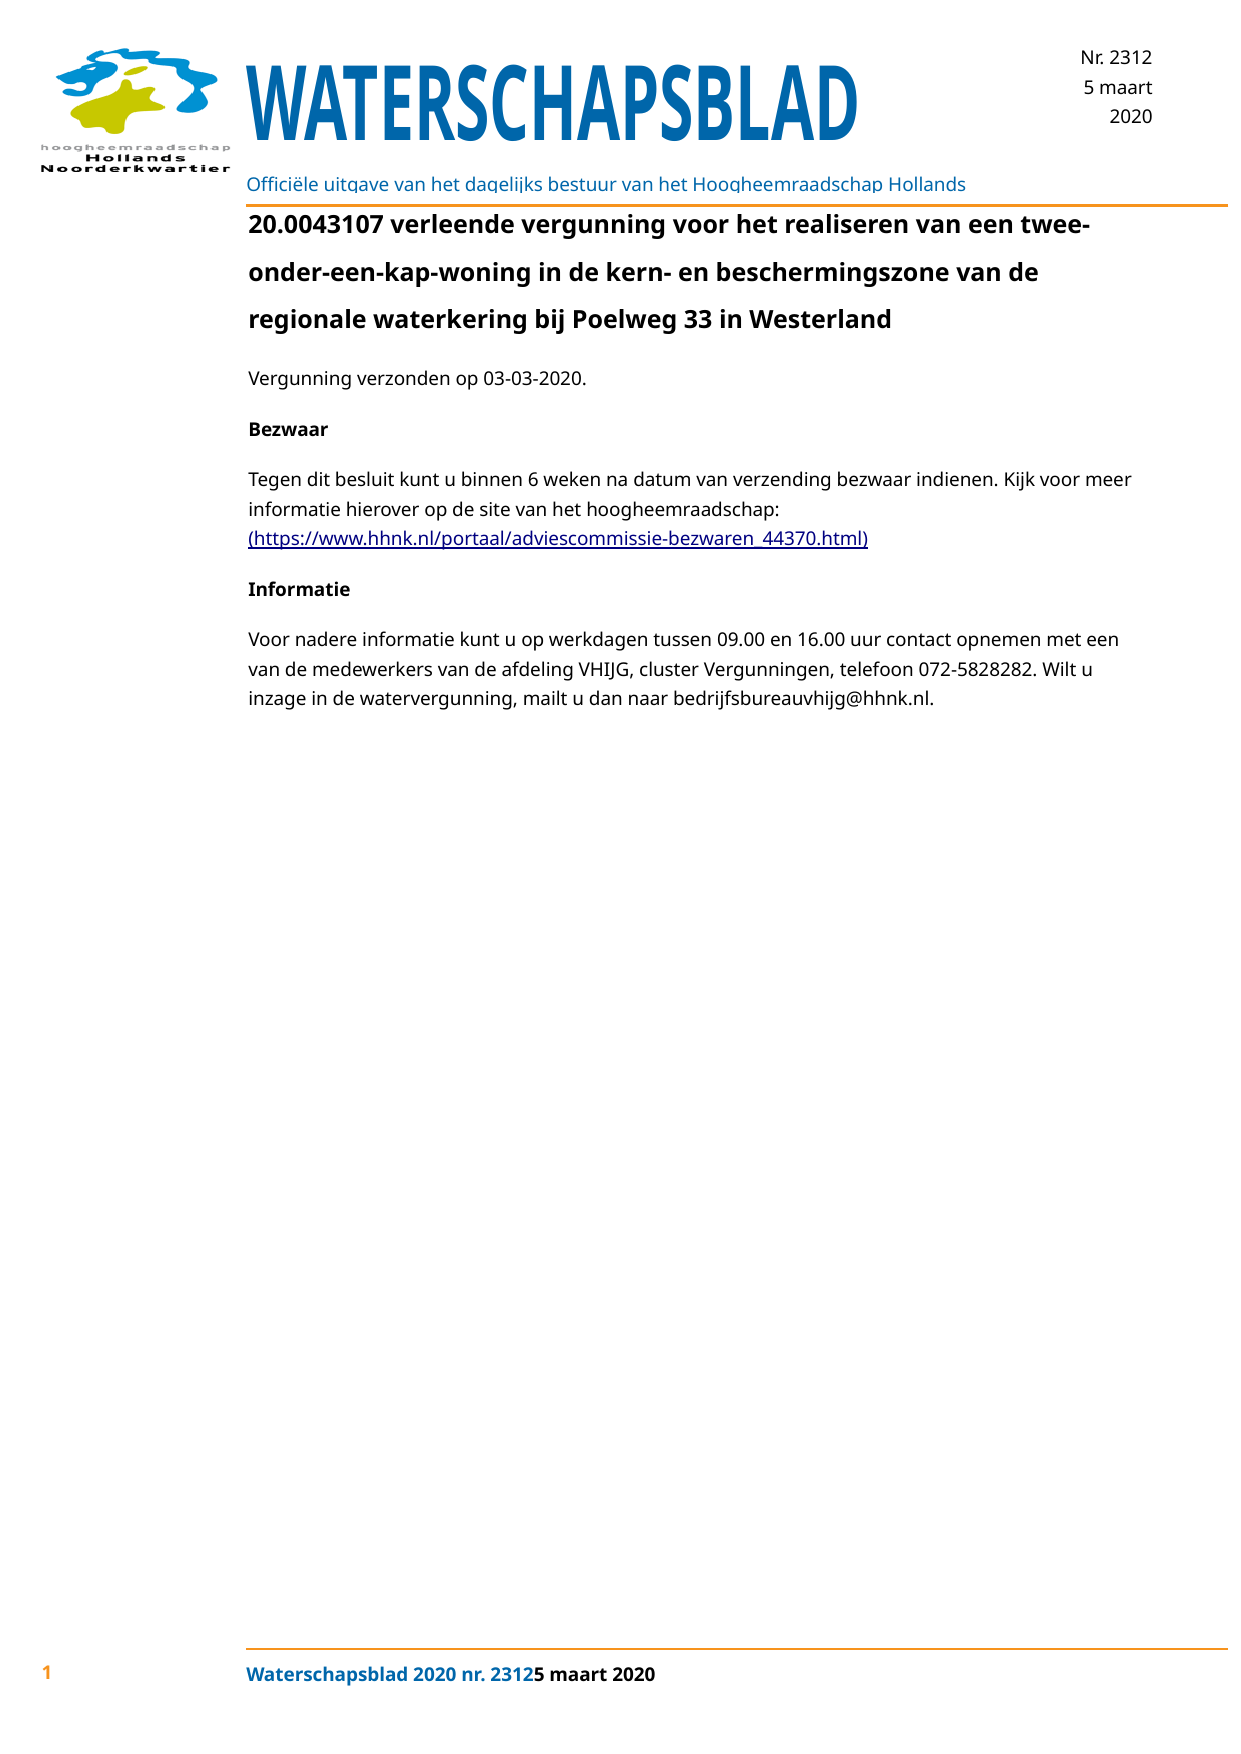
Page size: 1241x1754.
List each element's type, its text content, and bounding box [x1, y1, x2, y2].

picture [41, 47, 231, 172]
text Vergunning verzonden op 03-03-2020. [248, 366, 1152, 391]
text Informatie [248, 576, 1152, 602]
text 20.0043107 verleende vergunning voor het realiseren van een twee-onder-een-kap-woning in de kern- en beschermingszone van de regionale waterkering bij Poelweg 33 in Westerland [248, 207, 1152, 336]
text Bezwaar [248, 416, 1152, 442]
text Tegen dit besluit kunt u binnen 6 weken na datum van verzending bezwaar indienen. Kijk voor meer informatie hierover op de site van het hoogheemraadschap: (https://www.hhnk.nl/portaal/adviescommissie-bezwaren_44370.html) [248, 466, 1152, 551]
text Voor nadere informatie kunt u op werkdagen tussen 09.00 en 16.00 uur contact opnemen met een van de medewerkers van de afdeling VHIJG, cluster Vergunningen, telefoon 072-5828282. Wilt u inzage in de watervergunning, mailt u dan naar bedrijfsbureauvhijg@hhnk.nl. [248, 626, 1152, 711]
